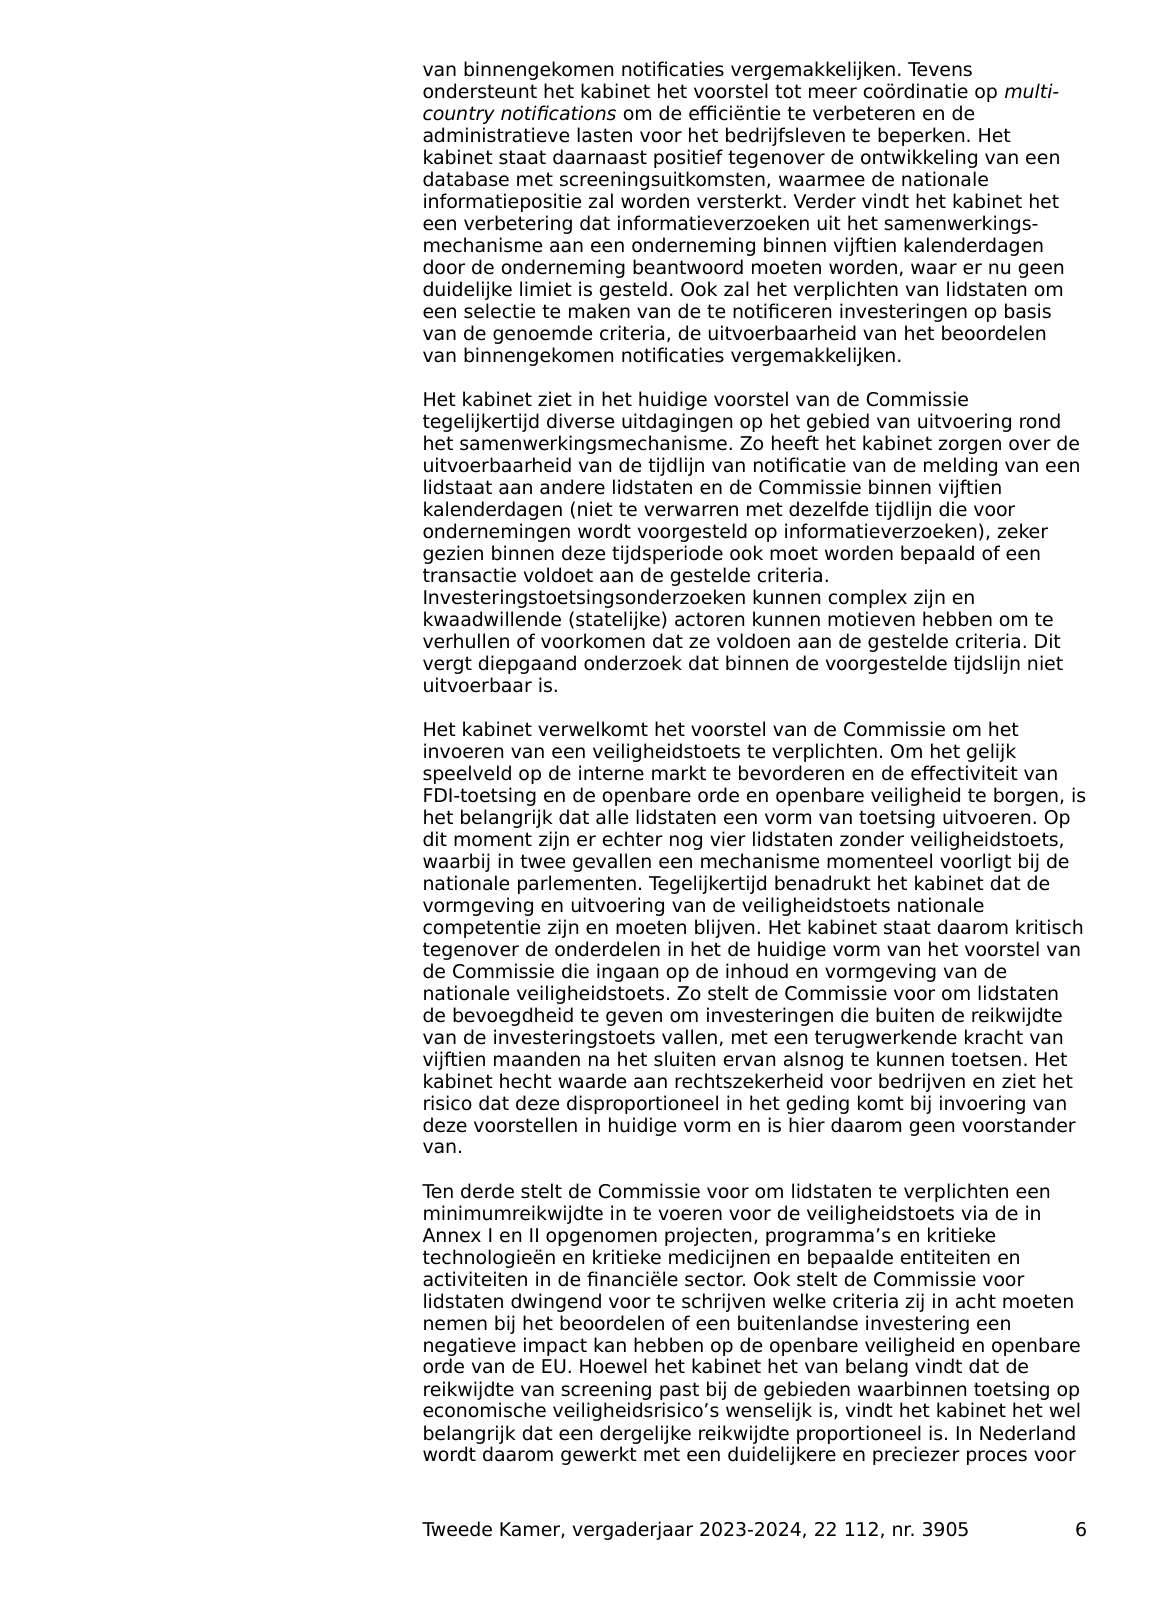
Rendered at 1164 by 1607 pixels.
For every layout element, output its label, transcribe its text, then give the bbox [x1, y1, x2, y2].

text Het kabinet verwelkomt het voorstel van de Commissie om het invoeren van een veiligheidstoets te verplichten. Om het gelijk speelveld op de interne markt te bevorderen en de effectiviteit van FDI-toetsing en de openbare orde en openbare veiligheid te borgen, is het belangrijk dat alle lidstaten een vorm van toetsing uitvoeren. Op dit moment zijn er echter nog vier lidstaten zonder veiligheidstoets, waarbij in twee gevallen een mechanisme momenteel voorligt bij de nationale parlementen. Tegelijkertijd benadrukt het kabinet dat de vormgeving en uitvoering van de veiligheidstoets nationale competentie zijn en moeten blijven. Het kabinet staat daarom kritisch tegenover de onderdelen in het de huidige vorm van het voorstel van de Commissie die ingaan op de inhoud en vormgeving van de nationale veiligheidstoets. Zo stelt de Commissie voor om lidstaten de bevoegdheid te geven om investeringen die buiten de reikwijdte van de investeringstoets vallen, met een terugwerkende kracht van vijftien maanden na het sluiten ervan alsnog te kunnen toetsen. Het kabinet hecht waarde aan rechtszekerheid voor bedrijven en ziet het risico dat deze disproportioneel in het geding komt bij invoering van deze voorstellen in huidige vorm en is hier daarom geen voorstander van. [422, 719, 1087, 1158]
text Het kabinet ziet in het huidige voorstel van de Commissie tegelijkertijd diverse uitdagingen op het gebied van uitvoering rond het samenwerkingsmechanisme. Zo heeft het kabinet zorgen over de uitvoerbaarheid van de tijdlijn van notificatie van de melding van een lidstaat aan andere lidstaten en de Commissie binnen vijftien kalenderdagen (niet te verwarren met dezelfde tijdlijn die voor ondernemingen wordt voorgesteld op informatieverzoeken), zeker gezien binnen deze tijdsperiode ook moet worden bepaald of een transactie voldoet aan de gestelde criteria. Investeringstoetsingsonderzoeken kunnen complex zijn en kwaadwillende (statelijke) actoren kunnen motieven hebben om te verhullen of voorkomen dat ze voldoen aan de gestelde criteria. Dit vergt diepgaand onderzoek dat binnen de voorgestelde tijdslijn niet uitvoerbaar is. [422, 389, 1087, 697]
text Ten derde stelt de Commissie voor om lidstaten te verplichten een minimumreikwijdte in te voeren voor de veiligheidstoets via de in Annex I en II opgenomen projecten, programma’s en kritieke technologieën en kritieke medicijnen en bepaalde entiteiten en activiteiten in de financiële sector. Ook stelt de Commissie voor lidstaten dwingend voor te schrijven welke criteria zij in acht moeten nemen bij het beoordelen of een buitenlandse investering een negatieve impact kan hebben op de openbare veiligheid en openbare orde van de EU. Hoewel het kabinet het van belang vindt dat de reikwijdte van screening past bij de gebieden waarbinnen toetsing op economische veiligheidsrisico’s wenselijk is, vindt het kabinet het wel belangrijk dat een dergelijke reikwijdte proportioneel is. In Nederland wordt daarom gewerkt met een duidelijkere en preciezer proces voor [422, 1181, 1087, 1466]
text van binnengekomen notificaties vergemakkelijken. Tevens ondersteunt het kabinet het voorstel tot meer coördinatie op multi-country notifications om de efficiëntie te verbeteren en de administratieve lasten voor het bedrijfsleven te beperken. Het kabinet staat daarnaast positief tegenover de ontwikkeling van een database met screeningsuitkomsten, waarmee de nationale informatiepositie zal worden versterkt. Verder vindt het kabinet het een verbetering dat informatieverzoeken uit het samenwerkings-mechanisme aan een onderneming binnen vijftien kalenderdagen door de onderneming beantwoord moeten worden, waar er nu geen duidelijke limiet is gesteld. Ook zal het verplichten van lidstaten om een selectie te maken van de te notificeren investeringen op basis van de genoemde criteria, de uitvoerbaarheid van het beoordelen van binnengekomen notificaties vergemakkelijken. [422, 59, 1087, 367]
